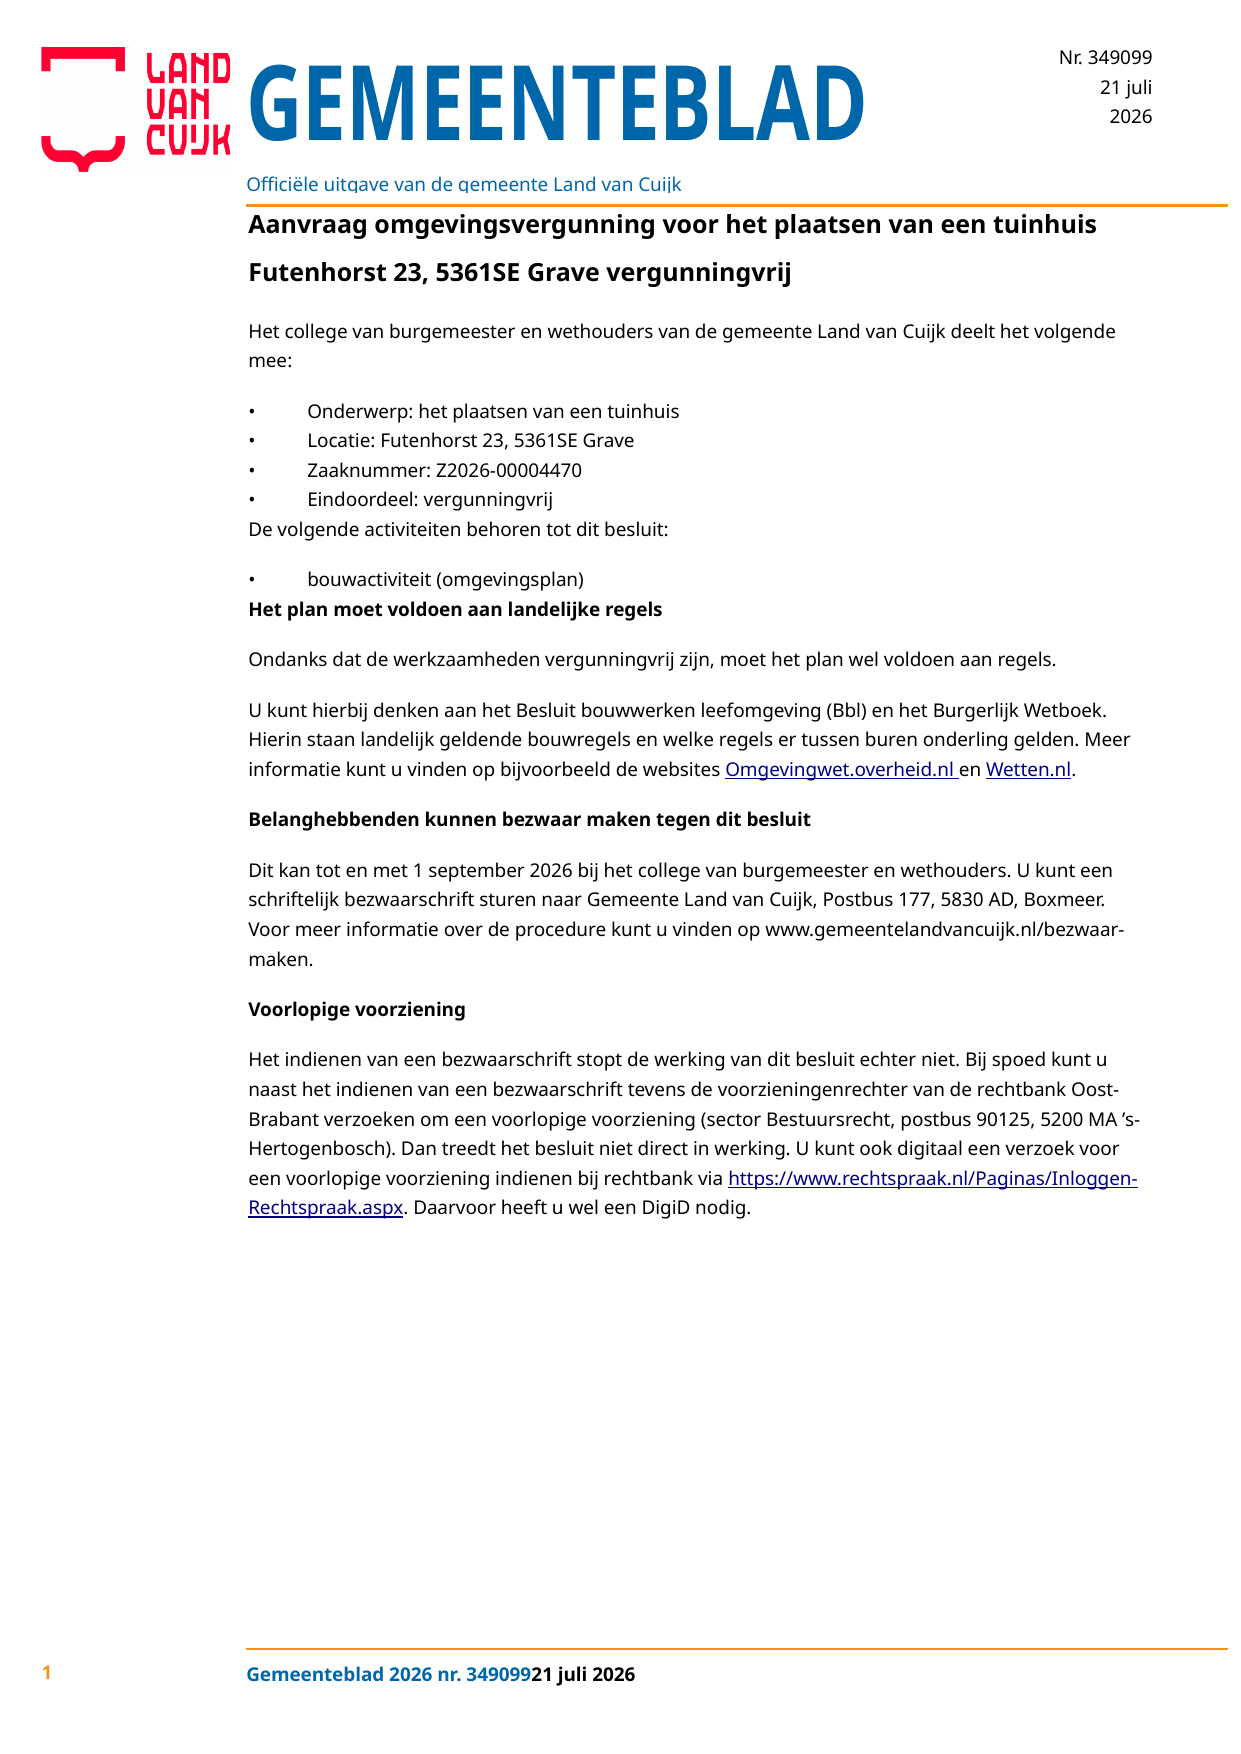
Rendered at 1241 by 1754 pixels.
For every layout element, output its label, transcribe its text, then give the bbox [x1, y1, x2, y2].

text Aanvraag omgevingsvergunning voor het plaatsen van een tuinhuis Futenhorst 23, 5361SE Grave vergunningvrij [248, 207, 1152, 288]
text Dit kan tot en met 1 september 2026 bij het college van burgemeester en wethouders. U kunt een schriftelijk bezwaarschrift sturen naar Gemeente Land van Cuijk, Postbus 177, 5830 AD, Boxmeer. Voor meer informatie over de procedure kunt u vinden op www.gemeentelandvancuijk.nl/bezwaar-maken. [248, 857, 1152, 972]
list Eindoordeel: vergunningvrij [248, 487, 1152, 512]
list Zaaknummer: Z2026-00004470 [248, 457, 1152, 483]
text Het indienen van een bezwaarschrift stopt de werking van dit besluit echter niet. Bij spoed kunt u naast het indienen van een bezwaarschrift tevens de voorzieningenrechter van de rechtbank Oost-Brabant verzoeken om een voorlopige voorziening (sector Bestuursrecht, postbus 90125, 5200 MA ’s-Hertogenbosch). Dan treedt het besluit niet direct in werking. U kunt ook digitaal een verzoek voor een voorlopige voorziening indienen bij rechtbank via https://www.rechtspraak.nl/Paginas/Inloggen-Rechtspraak.aspx. Daarvoor heeft u wel een DigiD nodig. [248, 1047, 1152, 1220]
text Ondanks dat de werkzaamheden vergunningvrij zijn, moet het plan wel voldoen aan regels. [248, 647, 1152, 672]
text Belanghebbenden kunnen bezwaar maken tegen dit besluit [248, 807, 1152, 832]
list Onderwerp: het plaatsen van een tuinhuis [248, 398, 1152, 424]
list bouwactiviteit (omgevingsplan) [248, 567, 1152, 592]
text Voorlopige voorziening [248, 996, 1152, 1022]
text Het college van burgemeester en wethouders van de gemeente Land van Cuijk deelt het volgende mee: [248, 318, 1152, 373]
list Locatie: Futenhorst 23, 5361SE Grave [248, 427, 1152, 453]
picture [41, 47, 231, 172]
text Het plan moet voldoen aan landelijke regels [248, 596, 1152, 622]
text U kunt hierbij denken aan het Besluit bouwwerken leefomgeving (Bbl) en het Burgerlijk Wetboek. Hierin staan landelijk geldende bouwregels en welke regels er tussen buren onderling gelden. Meer informatie kunt u vinden op bijvoorbeeld de websites Omgevingwet.overheid.nl en Wetten.nl. [248, 697, 1152, 782]
text De volgende activiteiten behoren tot dit besluit: [248, 516, 1152, 542]
